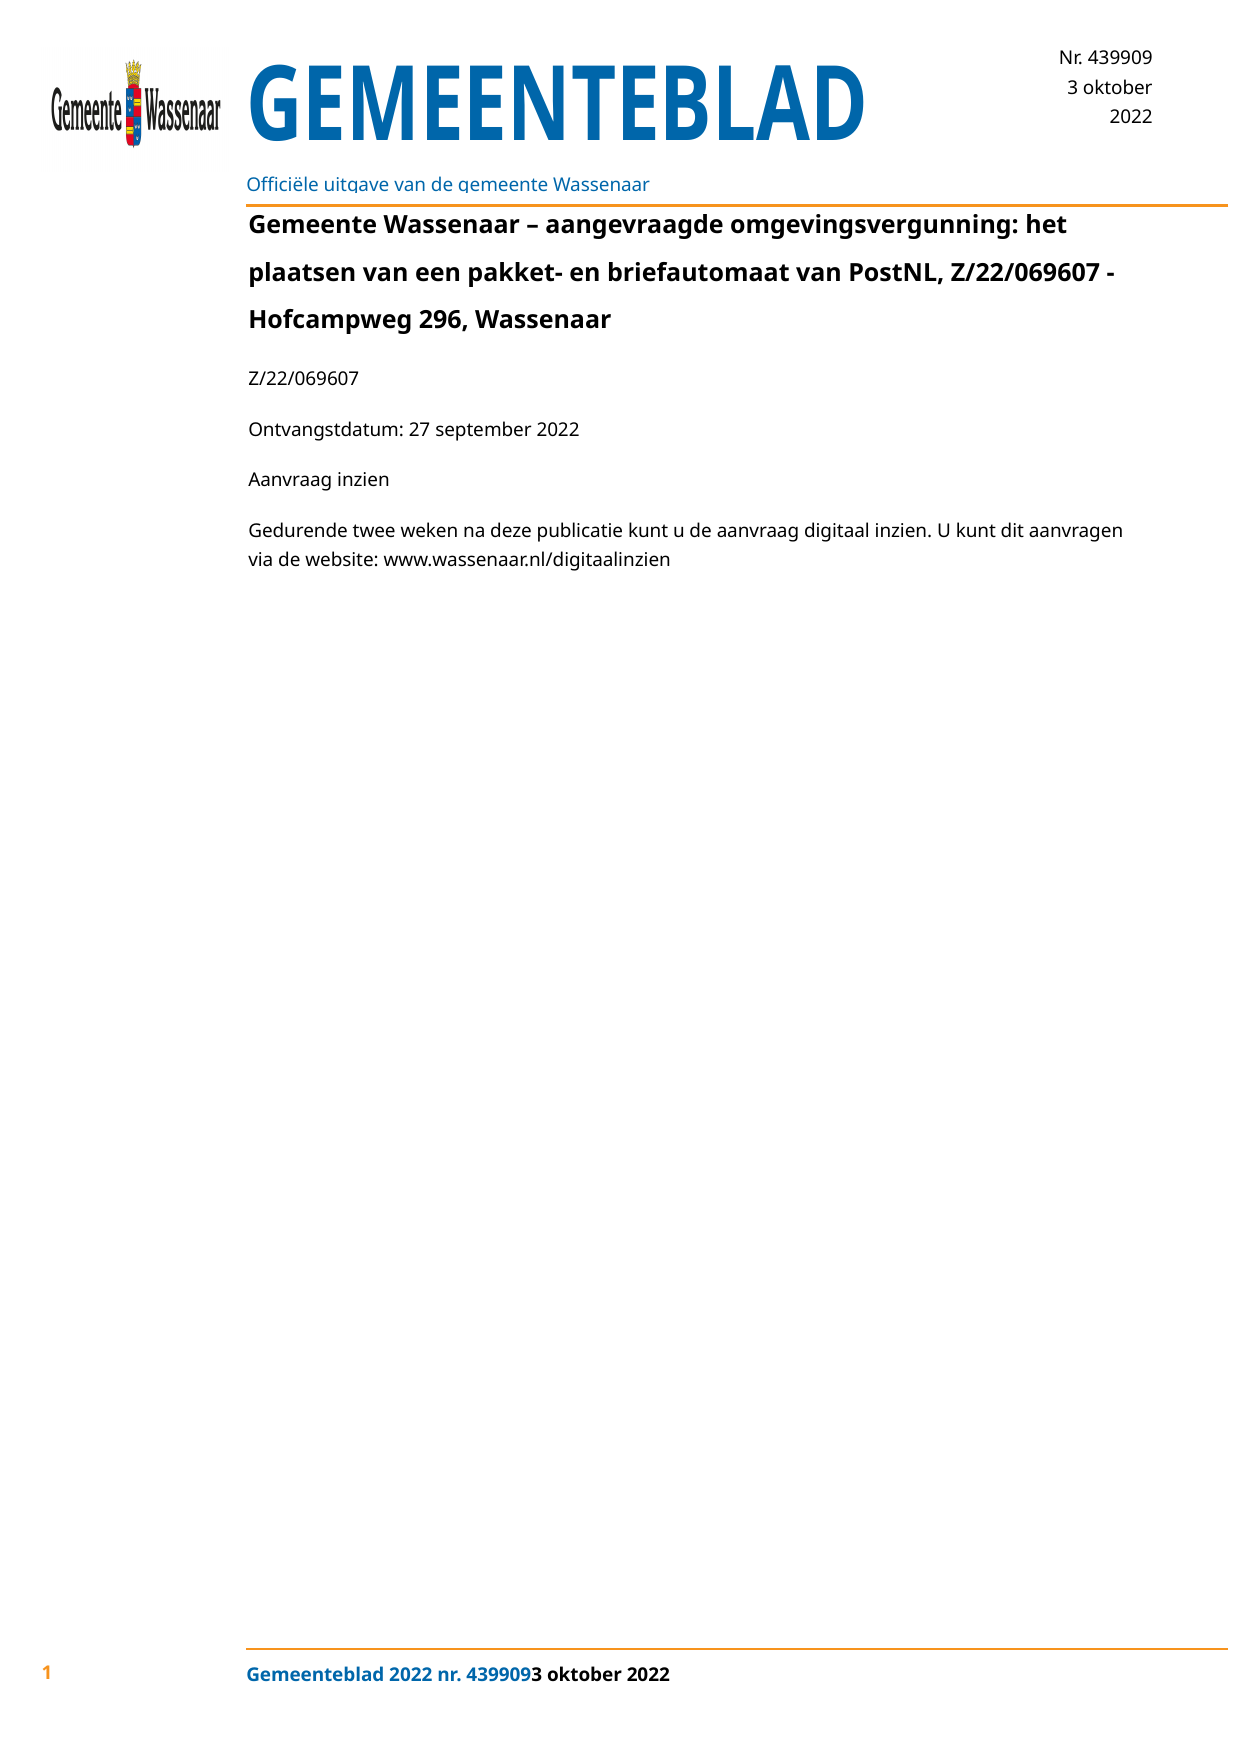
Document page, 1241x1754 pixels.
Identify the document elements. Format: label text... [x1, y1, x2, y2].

text Gemeente Wassenaar – aangevraagde omgevingsvergunning: het plaatsen van een pakket- en briefautomaat van PostNL, Z/22/069607 - Hofcampweg 296, Wassenaar [248, 207, 1152, 336]
text Gedurende twee weken na deze publicatie kunt u de aanvraag digitaal inzien. U kunt dit aanvragen via de website: www.wassenaar.nl/digitaalinzien [248, 517, 1152, 572]
text Aanvraag inzien [248, 466, 1152, 492]
text Z/22/069607 [248, 366, 1152, 391]
text Ontvangstdatum: 27 september 2022 [248, 416, 1152, 442]
picture [41, 47, 231, 172]
